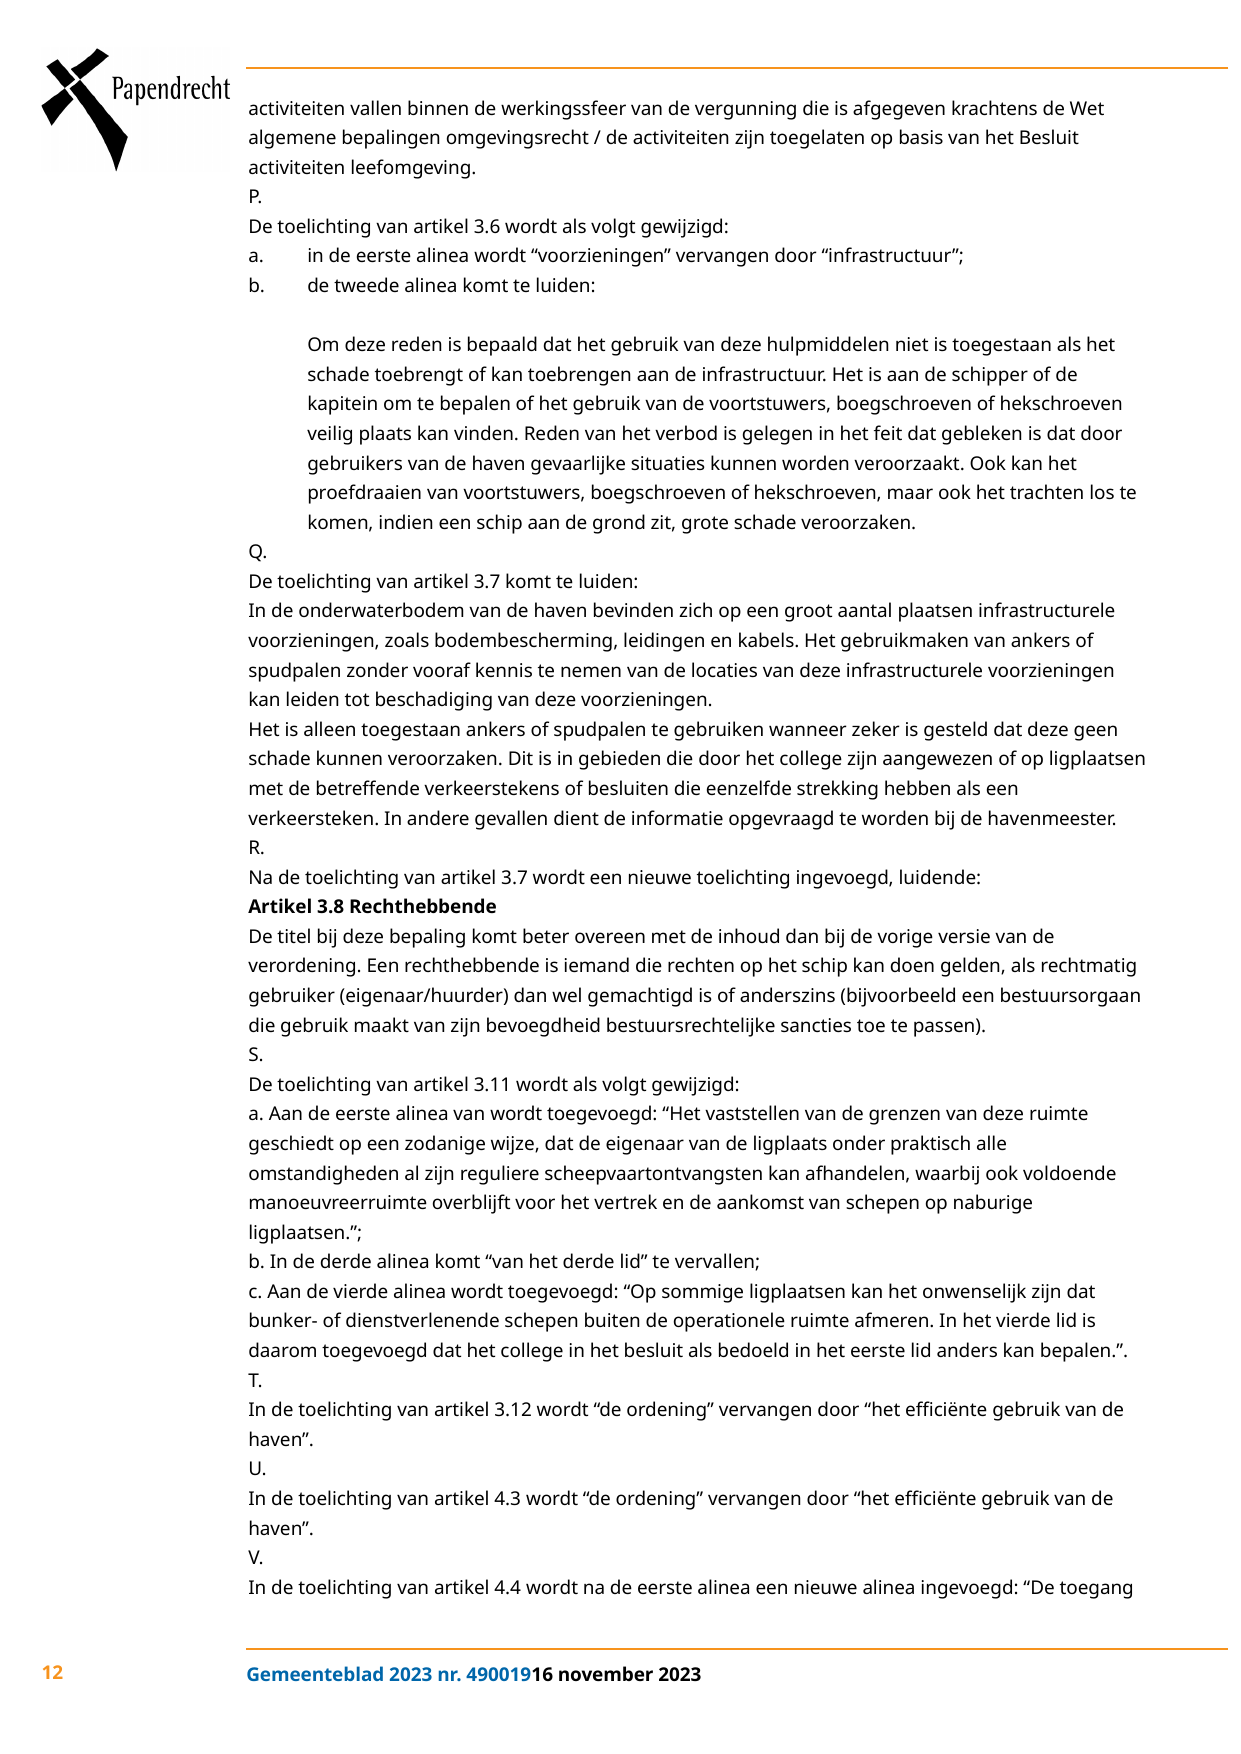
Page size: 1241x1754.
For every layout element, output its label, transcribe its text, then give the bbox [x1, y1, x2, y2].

list in de eerste alinea wordt “voorzieningen” vervangen door “infrastructuur”; [248, 243, 1152, 268]
text Artikel 3.8 Rechthebbende [248, 893, 1152, 919]
text S. [248, 1041, 1152, 1067]
text De toelichting van artikel 3.11 wordt als volgt gewijzigd: [248, 1071, 1152, 1097]
text In de toelichting van artikel 4.4 wordt na de eerste alinea een nieuwe alinea ingevoegd: “De toegang [248, 1574, 1152, 1600]
text De toelichting van artikel 3.6 wordt als volgt gewijzigd: [248, 213, 1152, 239]
text R. [248, 834, 1152, 860]
text b. In de derde alinea komt “van het derde lid” te vervallen; [248, 1248, 1152, 1274]
text T. [248, 1367, 1152, 1393]
text Na de toelichting van artikel 3.7 wordt een nieuwe toelichting ingevoegd, luidende: [248, 864, 1152, 890]
text c. Aan de vierde alinea wordt toegevoegd: “Op sommige ligplaatsen kan het onwenselijk zijn dat bunker- of dienstverlenende schepen buiten de operationele ruimte afmeren. In het vierde lid is daarom toegevoegd dat het college in het besluit als bedoeld in het eerste lid anders kan bepalen.”. [248, 1278, 1152, 1363]
text In de onderwaterbodem van de haven bevinden zich op een groot aantal plaatsen infrastructurele voorzieningen, zoals bodembescherming, leidingen en kabels. Het gebruikmaken van ankers of spudpalen zonder vooraf kennis te nemen van de locaties van deze infrastructurele voorzieningen kan leiden tot beschadiging van deze voorzieningen. [248, 598, 1152, 712]
text V. [248, 1544, 1152, 1570]
text P. [248, 183, 1152, 209]
text Het is alleen toegestaan ankers of spudpalen te gebruiken wanneer zeker is gesteld dat deze geen schade kunnen veroorzaken. Dit is in gebieden die door het college zijn aangewezen of op ligplaatsen met de betreffende verkeerstekens of besluiten die eenzelfde strekking hebben als een verkeersteken. In andere gevallen dient de informatie opgevraagd te worden bij de havenmeester. [248, 716, 1152, 831]
text In de toelichting van artikel 4.3 wordt “de ordening” vervangen door “het efficiënte gebruik van de haven”. [248, 1485, 1152, 1541]
text De toelichting van artikel 3.7 komt te luiden: [248, 568, 1152, 594]
list de tweede alinea komt te luiden: [248, 272, 1152, 298]
text activiteiten vallen binnen de werkingssfeer van de vergunning die is afgegeven krachtens de Wet algemene bepalingen omgevingsrecht / de activiteiten zijn toegelaten op basis van het Besluit activiteiten leefomgeving. [248, 95, 1152, 180]
text Q. [248, 538, 1152, 564]
text a. Aan de eerste alinea van wordt toegevoegd: “Het vaststellen van de grenzen van deze ruimte geschiedt op een zodanige wijze, dat de eigenaar van de ligplaats onder praktisch alle omstandigheden al zijn reguliere scheepvaartontvangsten kan afhandelen, waarbij ook voldoende manoeuvreerruimte overblijft voor het vertrek en de aankomst van schepen op naburige ligplaatsen.”; [248, 1101, 1152, 1245]
list Om deze reden is bepaald dat het gebruik van deze hulpmiddelen niet is toegestaan als het schade toebrengt of kan toebrengen aan de infrastructuur. Het is aan de schipper of de kapitein om te bepalen of het gebruik van de voortstuwers, boegschroeven of hekschroeven veilig plaats kan vinden. Reden van het verbod is gelegen in het feit dat gebleken is dat door gebruikers van de haven gevaarlijke situaties kunnen worden veroorzaakt. Ook kan het proefdraaien van voortstuwers, boegschroeven of hekschroeven, maar ook het trachten los te komen, indien een schip aan de grond zit, grote schade veroorzaken. [248, 331, 1152, 535]
picture [41, 47, 231, 172]
text In de toelichting van artikel 3.12 wordt “de ordening” vervangen door “het efficiënte gebruik van de haven”. [248, 1396, 1152, 1452]
text De titel bij deze bepaling komt beter overeen met de inhoud dan bij de vorige versie van de verordening. Een rechthebbende is iemand die rechten op het schip kan doen gelden, als rechtmatig gebruiker (eigenaar/huurder) dan wel gemachtigd is of anderszins (bijvoorbeeld een bestuursorgaan die gebruik maakt van zijn bevoegdheid bestuursrechtelijke sancties toe te passen). [248, 923, 1152, 1038]
text U. [248, 1456, 1152, 1481]
